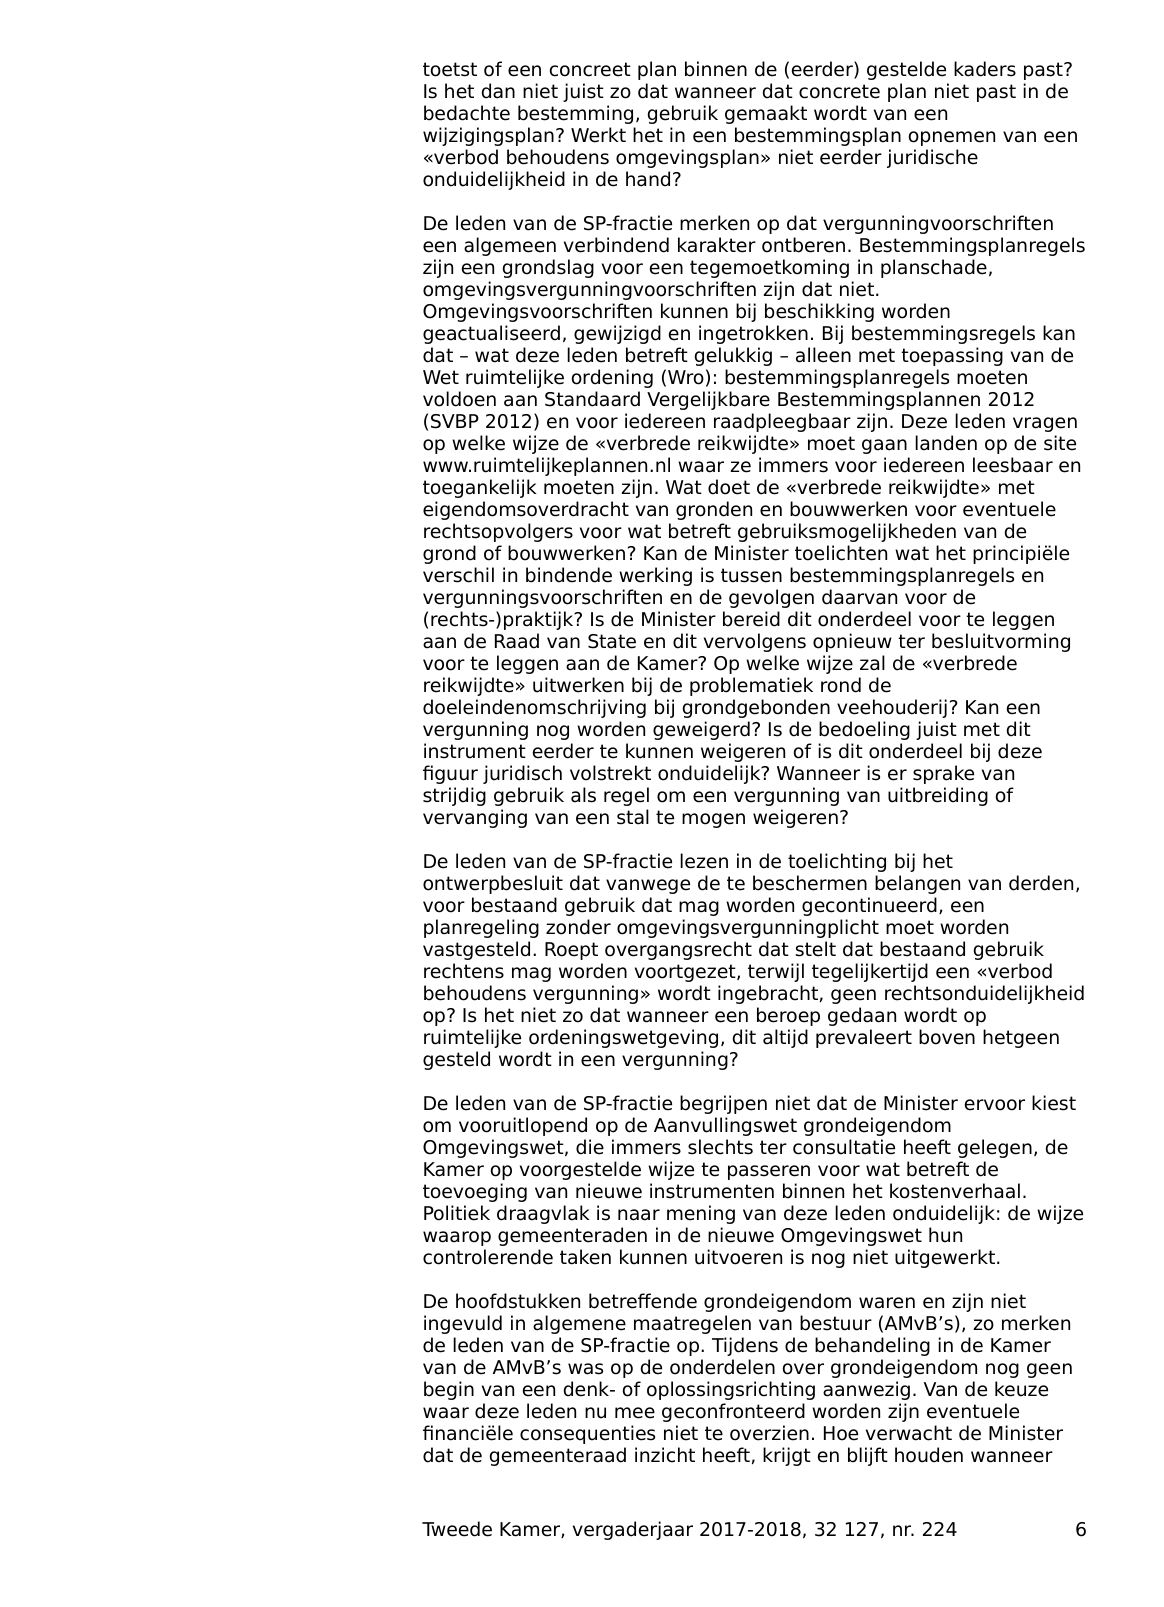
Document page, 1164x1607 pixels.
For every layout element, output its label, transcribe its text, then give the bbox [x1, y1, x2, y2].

text De leden van de SP-fractie begrijpen niet dat de Minister ervoor kiest om vooruitlopend op de Aanvullingswet grondeigendom Omgevingswet, die immers slechts ter consultatie heeft gelegen, de Kamer op voorgestelde wijze te passeren voor wat betreft de toevoeging van nieuwe instrumenten binnen het kostenverhaal. Politiek draagvlak is naar mening van deze leden onduidelijk: de wijze waarop gemeenteraden in de nieuwe Omgevingswet hun controlerende taken kunnen uitvoeren is nog niet uitgewerkt. [422, 1093, 1087, 1268]
text De leden van de SP-fractie merken op dat vergunningvoorschriften een algemeen verbindend karakter ontberen. Bestemmingsplanregels zijn een grondslag voor een tegemoetkoming in planschade, omgevingsvergunningvoorschriften zijn dat niet. Omgevingsvoorschriften kunnen bij beschikking worden geactualiseerd, gewijzigd en ingetrokken. Bij bestemmingsregels kan dat – wat deze leden betreft gelukkig – alleen met toepassing van de Wet ruimtelijke ordening (Wro): bestemmingsplanregels moeten voldoen aan Standaard Vergelijkbare Bestemmingsplannen 2012 (SVBP 2012) en voor iedereen raadpleegbaar zijn. Deze leden vragen op welke wijze de «verbrede reikwijdte» moet gaan landen op de site www.ruimtelijkeplannen.nl waar ze immers voor iedereen leesbaar en toegankelijk moeten zijn. Wat doet de «verbrede reikwijdte» met eigendomsoverdracht van gronden en bouwwerken voor eventuele rechtsopvolgers voor wat betreft gebruiksmogelijkheden van de grond of bouwwerken? Kan de Minister toelichten wat het principiële verschil in bindende werking is tussen bestemmingsplanregels en vergunningsvoorschriften en de gevolgen daarvan voor de (rechts-)praktijk? Is de Minister bereid dit onderdeel voor te leggen aan de Raad van State en dit vervolgens opnieuw ter besluitvorming voor te leggen aan de Kamer? Op welke wijze zal de «verbrede reikwijdte» uitwerken bij de problematiek rond de doeleindenomschrijving bij grondgebonden veehouderij? Kan een vergunning nog worden geweigerd? Is de bedoeling juist met dit instrument eerder te kunnen weigeren of is dit onderdeel bij deze figuur juridisch volstrekt onduidelijk? Wanneer is er sprake van strijdig gebruik als regel om een vergunning van uitbreiding of vervanging van een stal te mogen weigeren? [422, 213, 1087, 828]
text De leden van de SP-fractie lezen in de toelichting bij het ontwerpbesluit dat vanwege de te beschermen belangen van derden, voor bestaand gebruik dat mag worden gecontinueerd, een planregeling zonder omgevingsvergunningplicht moet worden vastgesteld. Roept overgangsrecht dat stelt dat bestaand gebruik rechtens mag worden voortgezet, terwijl tegelijkertijd een «verbod behoudens vergunning» wordt ingebracht, geen rechtsonduidelijkheid op? Is het niet zo dat wanneer een beroep gedaan wordt op ruimtelijke ordeningswetgeving, dit altijd prevaleert boven hetgeen gesteld wordt in een vergunning? [422, 851, 1087, 1071]
text toetst of een concreet plan binnen de (eerder) gestelde kaders past? Is het dan niet juist zo dat wanneer dat concrete plan niet past in de bedachte bestemming, gebruik gemaakt wordt van een wijzigingsplan? Werkt het in een bestemmingsplan opnemen van een «verbod behoudens omgevingsplan» niet eerder juridische onduidelijkheid in de hand? [422, 59, 1087, 191]
text De hoofdstukken betreffende grondeigendom waren en zijn niet ingevuld in algemene maatregelen van bestuur (AMvB’s), zo merken de leden van de SP-fractie op. Tijdens de behandeling in de Kamer van de AMvB’s was op de onderdelen over grondeigendom nog geen begin van een denk- of oplossingsrichting aanwezig. Van de keuze waar deze leden nu mee geconfronteerd worden zijn eventuele financiële consequenties niet te overzien. Hoe verwacht de Minister dat de gemeenteraad inzicht heeft, krijgt en blijft houden wanneer [422, 1291, 1087, 1467]
